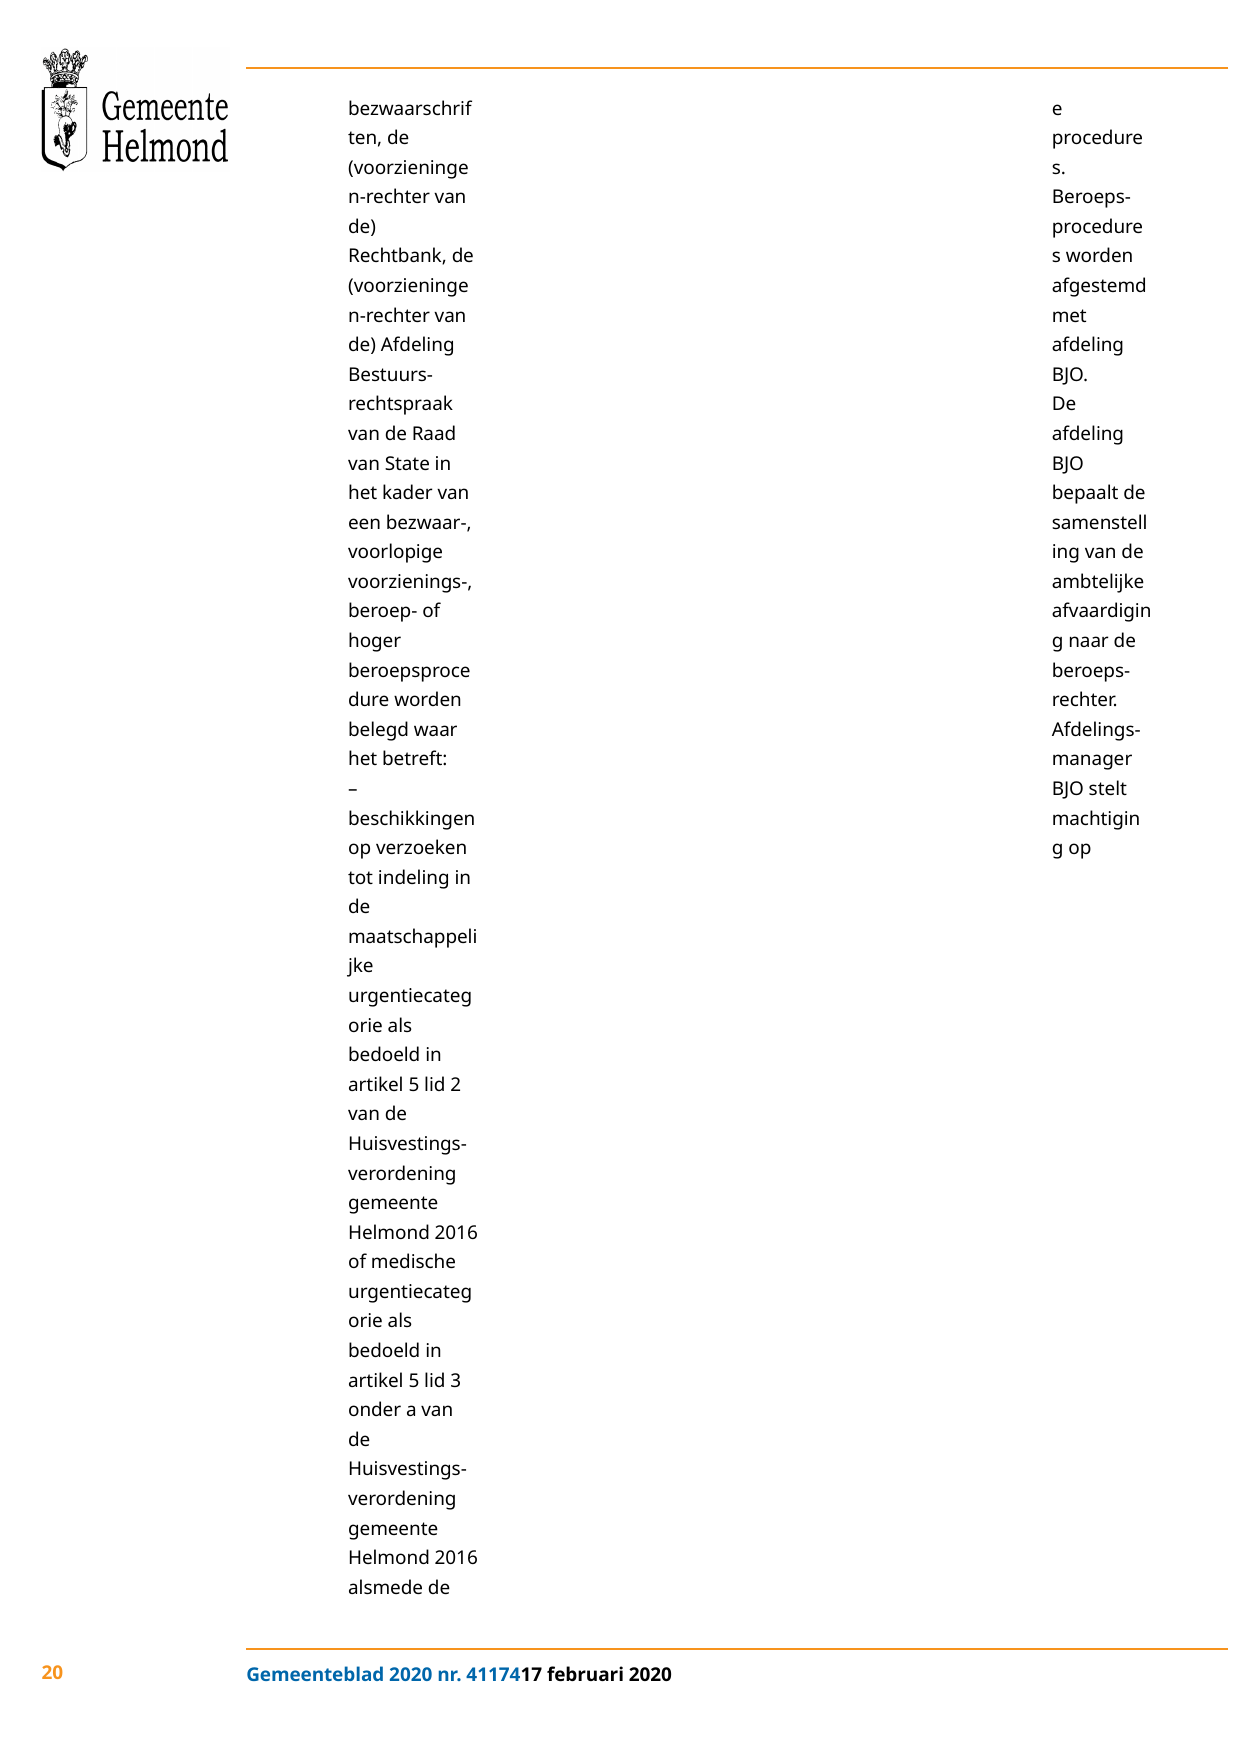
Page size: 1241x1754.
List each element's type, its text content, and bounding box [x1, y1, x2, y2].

table_cell [248, 95, 348, 1600]
picture [41, 47, 231, 172]
table_cell [952, 95, 1052, 1600]
table_cell [578, 95, 700, 1600]
table_cell [700, 95, 852, 1600]
table_cell bezwaarschriften, de (voorzieningen-rechter van de) Rechtbank, de (voorzieningen-rechter van de) Afdeling Bestuurs-rechtspraak van de Raad van State in het kader van een bezwaar-, voorlopige voorzienings-, beroep- of hoger beroepsprocedure worden belegd waar het betreft: – beschikkingen op verzoeken tot indeling in de maatschappelijke urgentiecategorie als bedoeld in artikel 5 lid 2 van de Huisvestings-verordening gemeente Helmond 2016 of medische urgentiecategorie als bedoeld in artikel 5 lid 3 onder a van de Huisvestings-verordening gemeente Helmond 2016 alsmede de [348, 95, 478, 1600]
table_cell e procedures. Beroeps-procedures worden afgestemd met afdeling BJO. De afdeling BJO bepaalt de samenstelling van de ambtelijke afvaardiging naar de beroeps-rechter. Afdelings-manager BJO stelt machtiging op [1052, 95, 1152, 1600]
table_cell [478, 95, 578, 1600]
table_cell [852, 95, 952, 1600]
